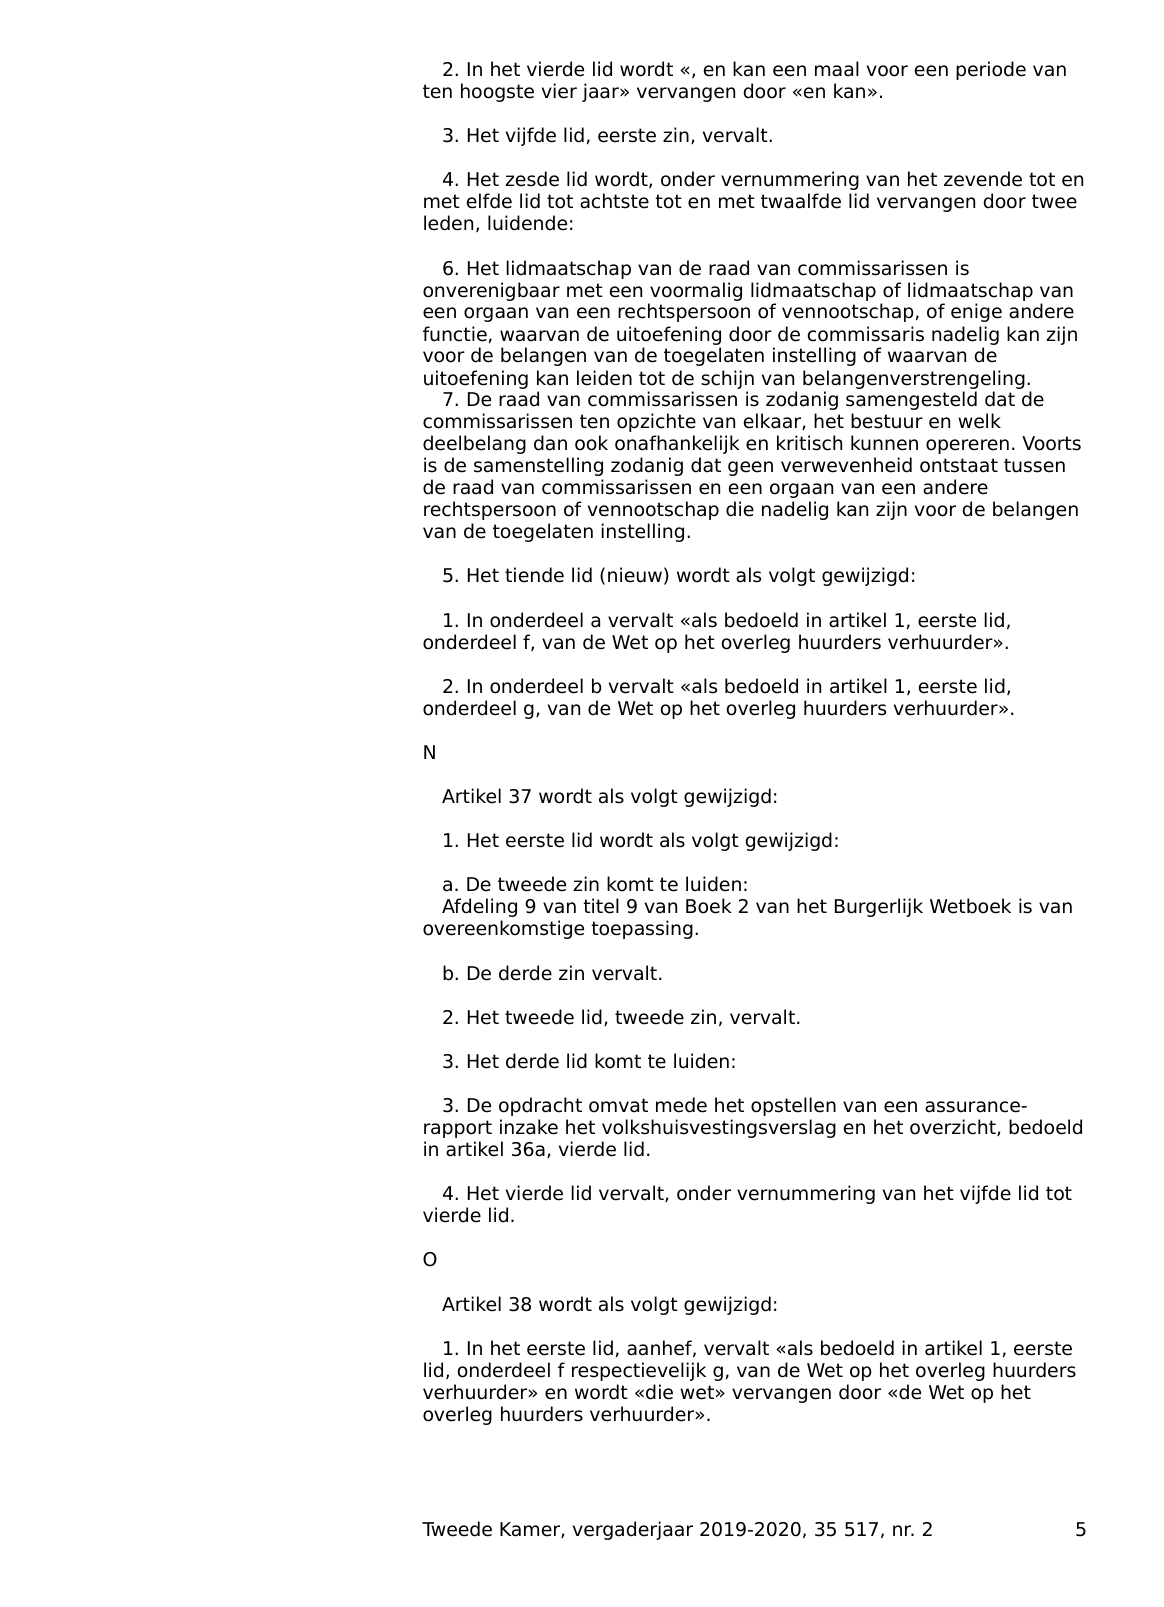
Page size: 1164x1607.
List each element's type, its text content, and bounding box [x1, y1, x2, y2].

text O [422, 1249, 1087, 1271]
text Afdeling 9 van titel 9 van Boek 2 van het Burgerlijk Wetboek is van overeenkomstige toepassing. [422, 896, 1087, 940]
text a. De tweede zin komt te luiden: [422, 874, 1087, 896]
text 1. In onderdeel a vervalt «als bedoeld in artikel 1, eerste lid, onderdeel f, van de Wet op het overleg huurders verhuurder». [422, 609, 1087, 653]
text 2. In het vierde lid wordt «, en kan een maal voor een periode van ten hoogste vier jaar» vervangen door «en kan». [422, 59, 1087, 103]
text 3. De opdracht omvat mede het opstellen van een assurance-rapport inzake het volkshuisvestingsverslag en het overzicht, bedoeld in artikel 36a, vierde lid. [422, 1095, 1087, 1161]
text N [422, 742, 1087, 764]
text 1. In het eerste lid, aanhef, vervalt «als bedoeld in artikel 1, eerste lid, onderdeel f respectievelijk g, van de Wet op het overleg huurders verhuurder» en wordt «die wet» vervangen door «de Wet op het overleg huurders verhuurder». [422, 1338, 1087, 1426]
text 3. Het vijfde lid, eerste zin, vervalt. [422, 125, 1087, 147]
text 2. In onderdeel b vervalt «als bedoeld in artikel 1, eerste lid, onderdeel g, van de Wet op het overleg huurders verhuurder». [422, 676, 1087, 720]
text 4. Het vierde lid vervalt, onder vernummering van het vijfde lid tot vierde lid. [422, 1183, 1087, 1227]
text Artikel 37 wordt als volgt gewijzigd: [422, 786, 1087, 808]
text 6. Het lidmaatschap van de raad van commissarissen is onverenigbaar met een voormalig lidmaatschap of lidmaatschap van een orgaan van een rechtspersoon of vennootschap, of enige andere functie, waarvan de uitoefening door de commissaris nadelig kan zijn voor de belangen van de toegelaten instelling of waarvan de uitoefening kan leiden tot de schijn van belangenverstrengeling. [422, 257, 1087, 389]
text 5. Het tiende lid (nieuw) wordt als volgt gewijzigd: [422, 565, 1087, 587]
text b. De derde zin vervalt. [422, 962, 1087, 984]
text 7. De raad van commissarissen is zodanig samengesteld dat de commissarissen ten opzichte van elkaar, het bestuur en welk deelbelang dan ook onafhankelijk en kritisch kunnen opereren. Voorts is de samenstelling zodanig dat geen verwevenheid ontstaat tussen de raad van commissarissen en een orgaan van een andere rechtspersoon of vennootschap die nadelig kan zijn voor de belangen van de toegelaten instelling. [422, 389, 1087, 543]
text 2. Het tweede lid, tweede zin, vervalt. [422, 1007, 1087, 1029]
text 4. Het zesde lid wordt, onder vernummering van het zevende tot en met elfde lid tot achtste tot en met twaalfde lid vervangen door twee leden, luidende: [422, 169, 1087, 235]
text 3. Het derde lid komt te luiden: [422, 1051, 1087, 1073]
text 1. Het eerste lid wordt als volgt gewijzigd: [422, 830, 1087, 852]
text Artikel 38 wordt als volgt gewijzigd: [422, 1293, 1087, 1315]
